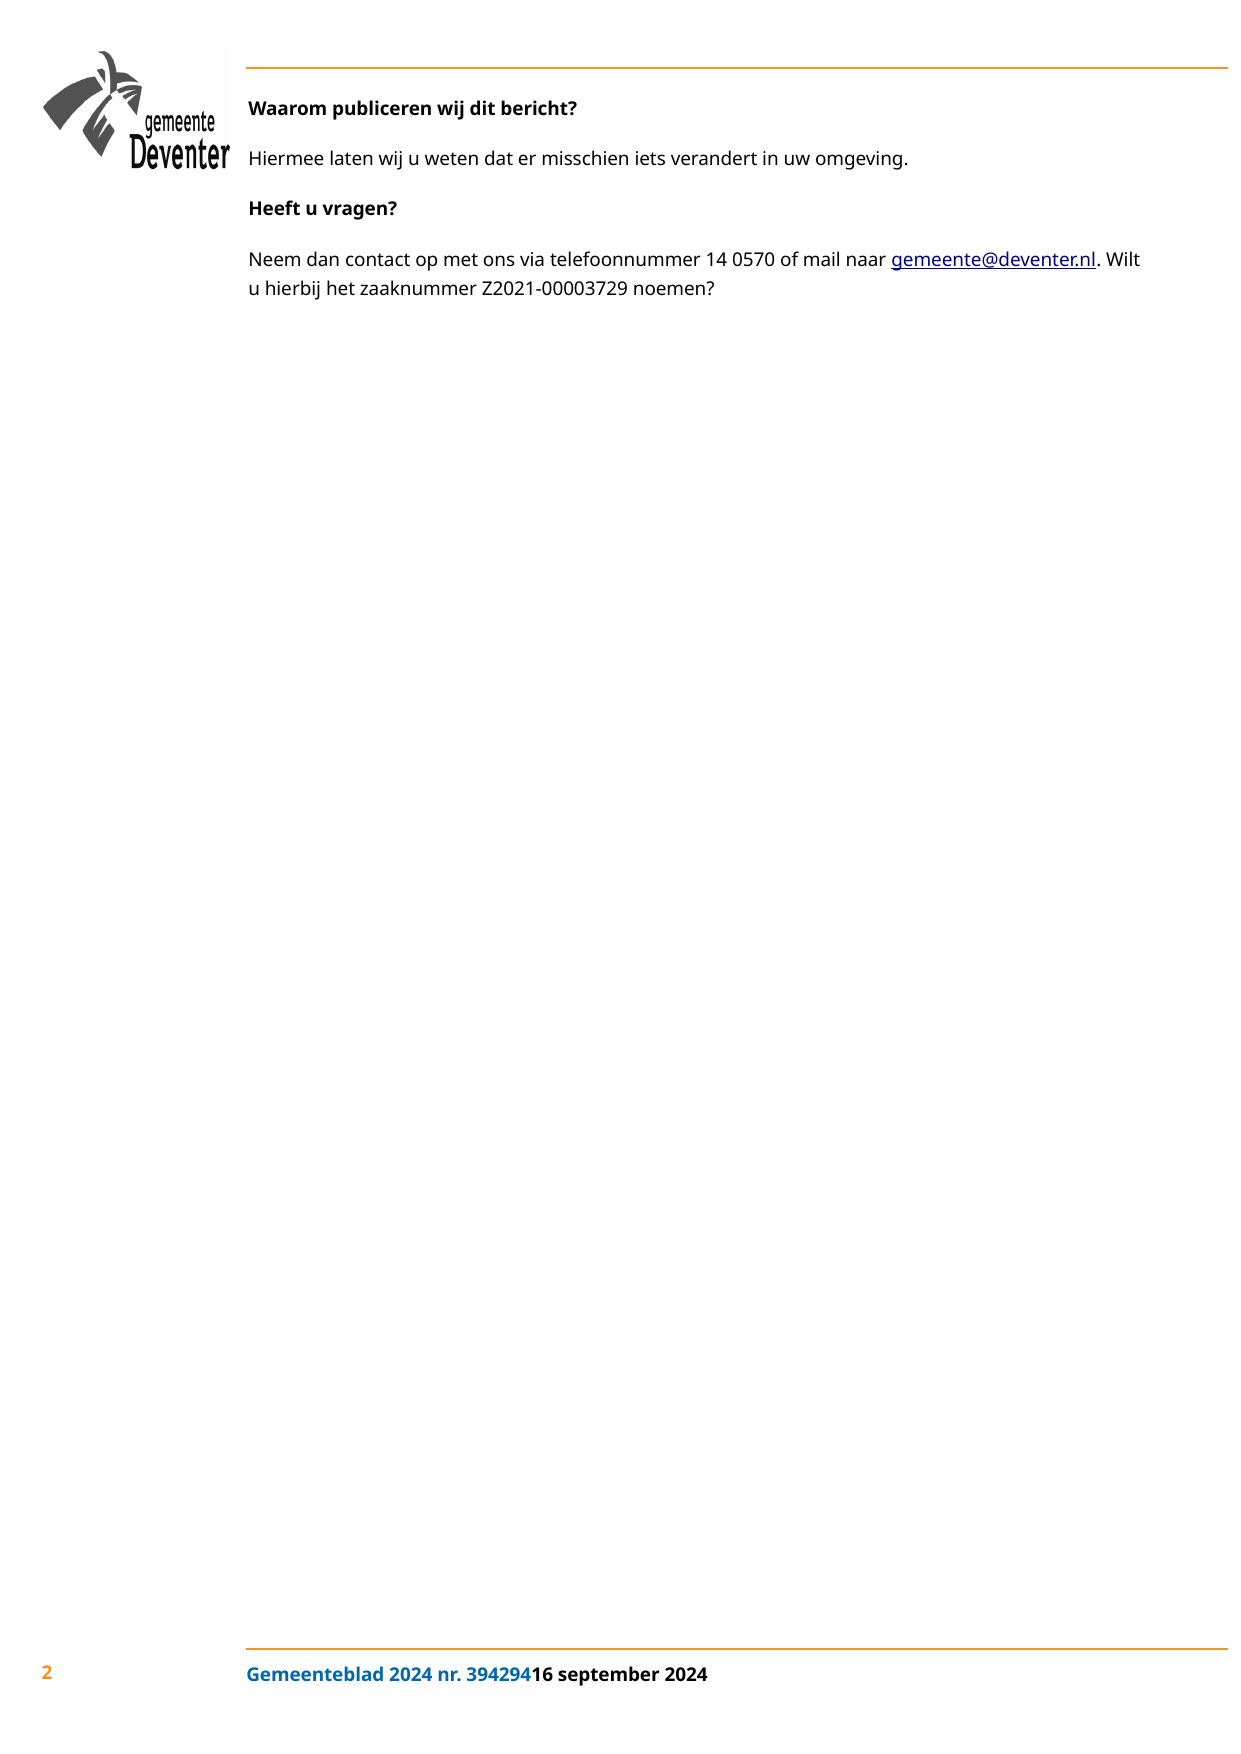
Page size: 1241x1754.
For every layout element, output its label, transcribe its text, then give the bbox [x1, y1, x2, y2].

text Hiermee laten wij u weten dat er misschien iets verandert in uw omgeving. [248, 145, 1152, 171]
picture [41, 47, 231, 172]
text Heeft u vragen? [248, 196, 1152, 221]
text Waarom publiceren wij dit bericht? [248, 95, 1152, 121]
text Neem dan contact op met ons via telefoonnummer 14 0570 of mail naar gemeente@deventer.nl. Wilt u hierbij het zaaknummer Z2021-00003729 noemen? [248, 246, 1152, 301]
